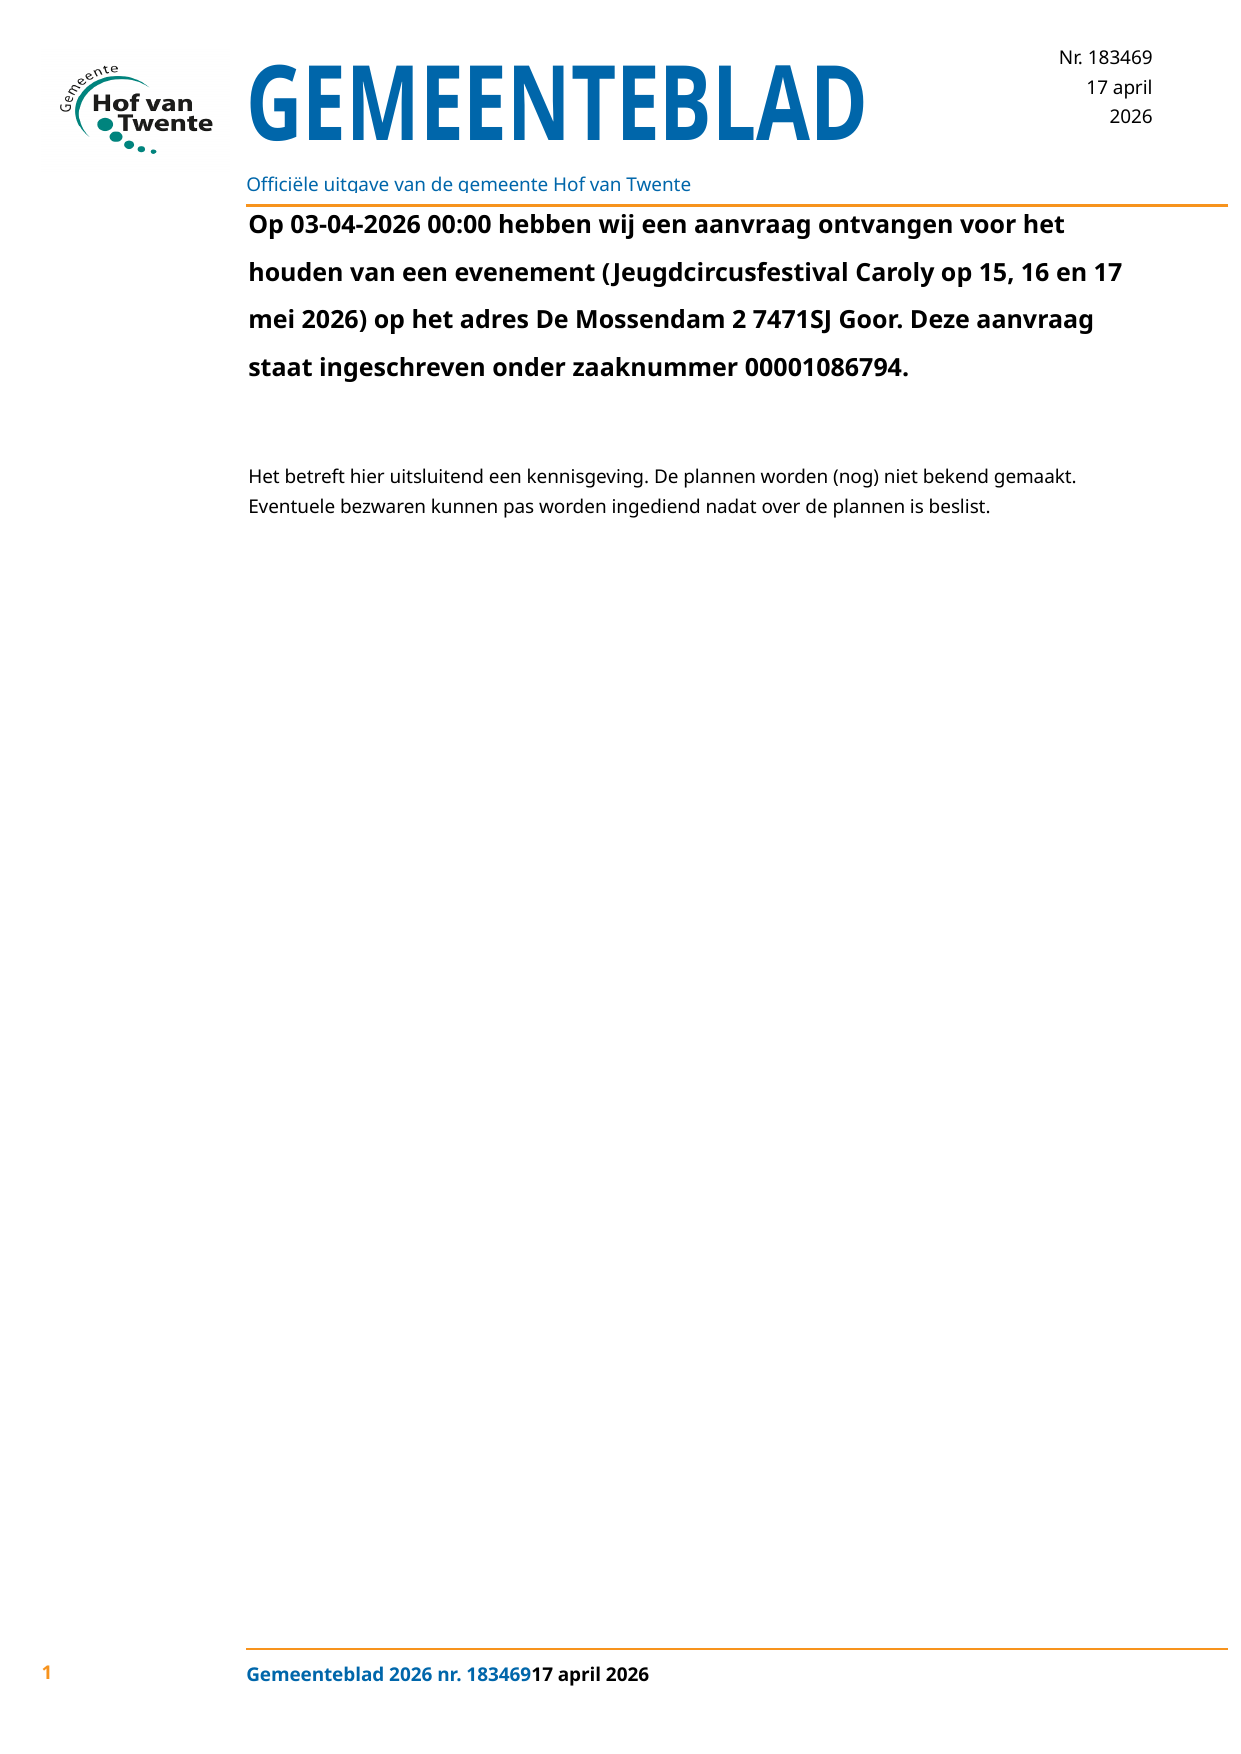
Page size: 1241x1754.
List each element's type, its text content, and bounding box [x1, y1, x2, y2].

text Het betreft hier uitsluitend een kennisgeving. De plannen worden (nog) niet bekend gemaakt. Eventuele bezwaren kunnen pas worden ingediend nadat over de plannen is beslist. [248, 463, 1152, 519]
picture [41, 47, 231, 172]
text Op 03-04-2026 00:00 hebben wij een aanvraag ontvangen voor het houden van een evenement (Jeugdcircusfestival Caroly op 15, 16 en 17 mei 2026) op het adres De Mossendam 2 7471SJ Goor. Deze aanvraag staat ingeschreven onder zaaknummer 00001086794. [248, 207, 1152, 384]
